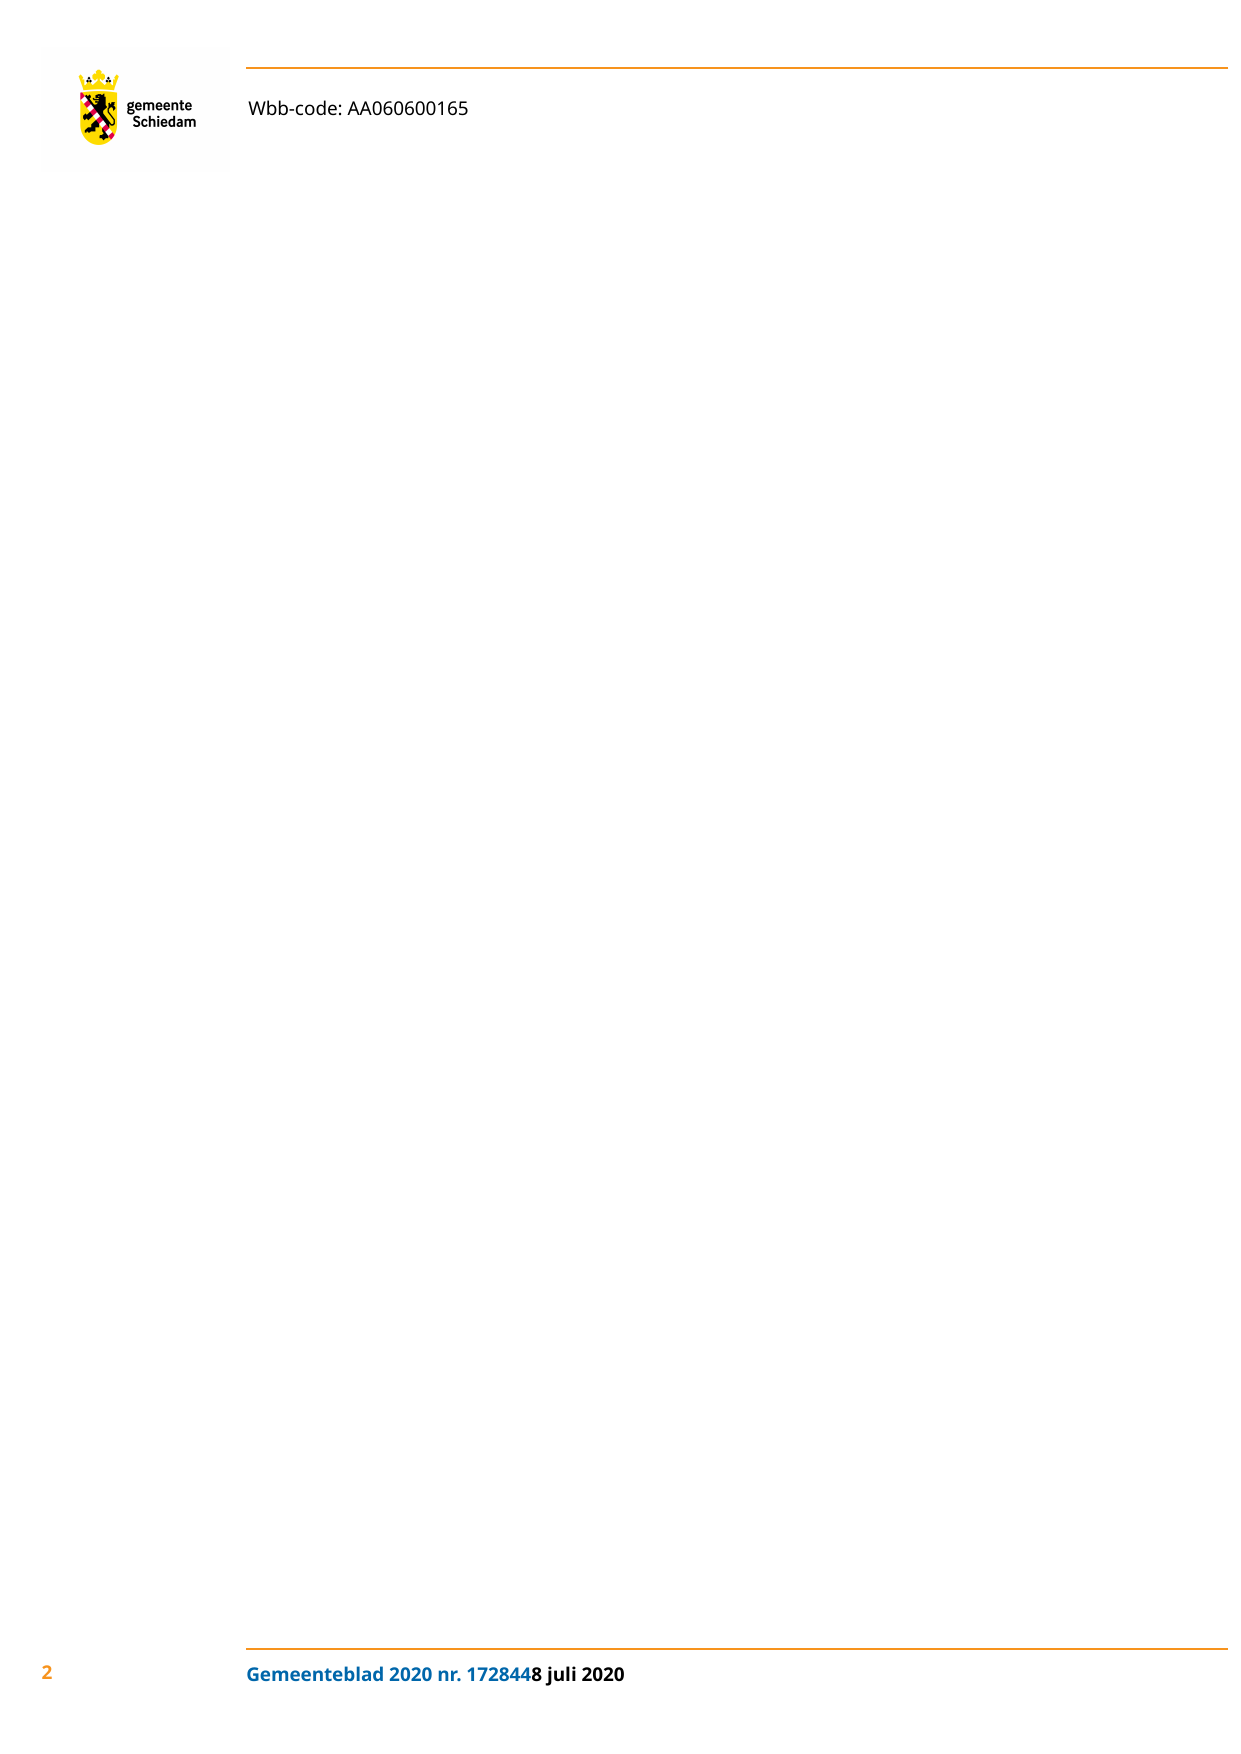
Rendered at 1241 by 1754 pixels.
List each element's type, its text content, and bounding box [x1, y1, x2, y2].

picture [41, 47, 231, 172]
text Wbb-code: AA060600165 [248, 95, 1152, 121]
